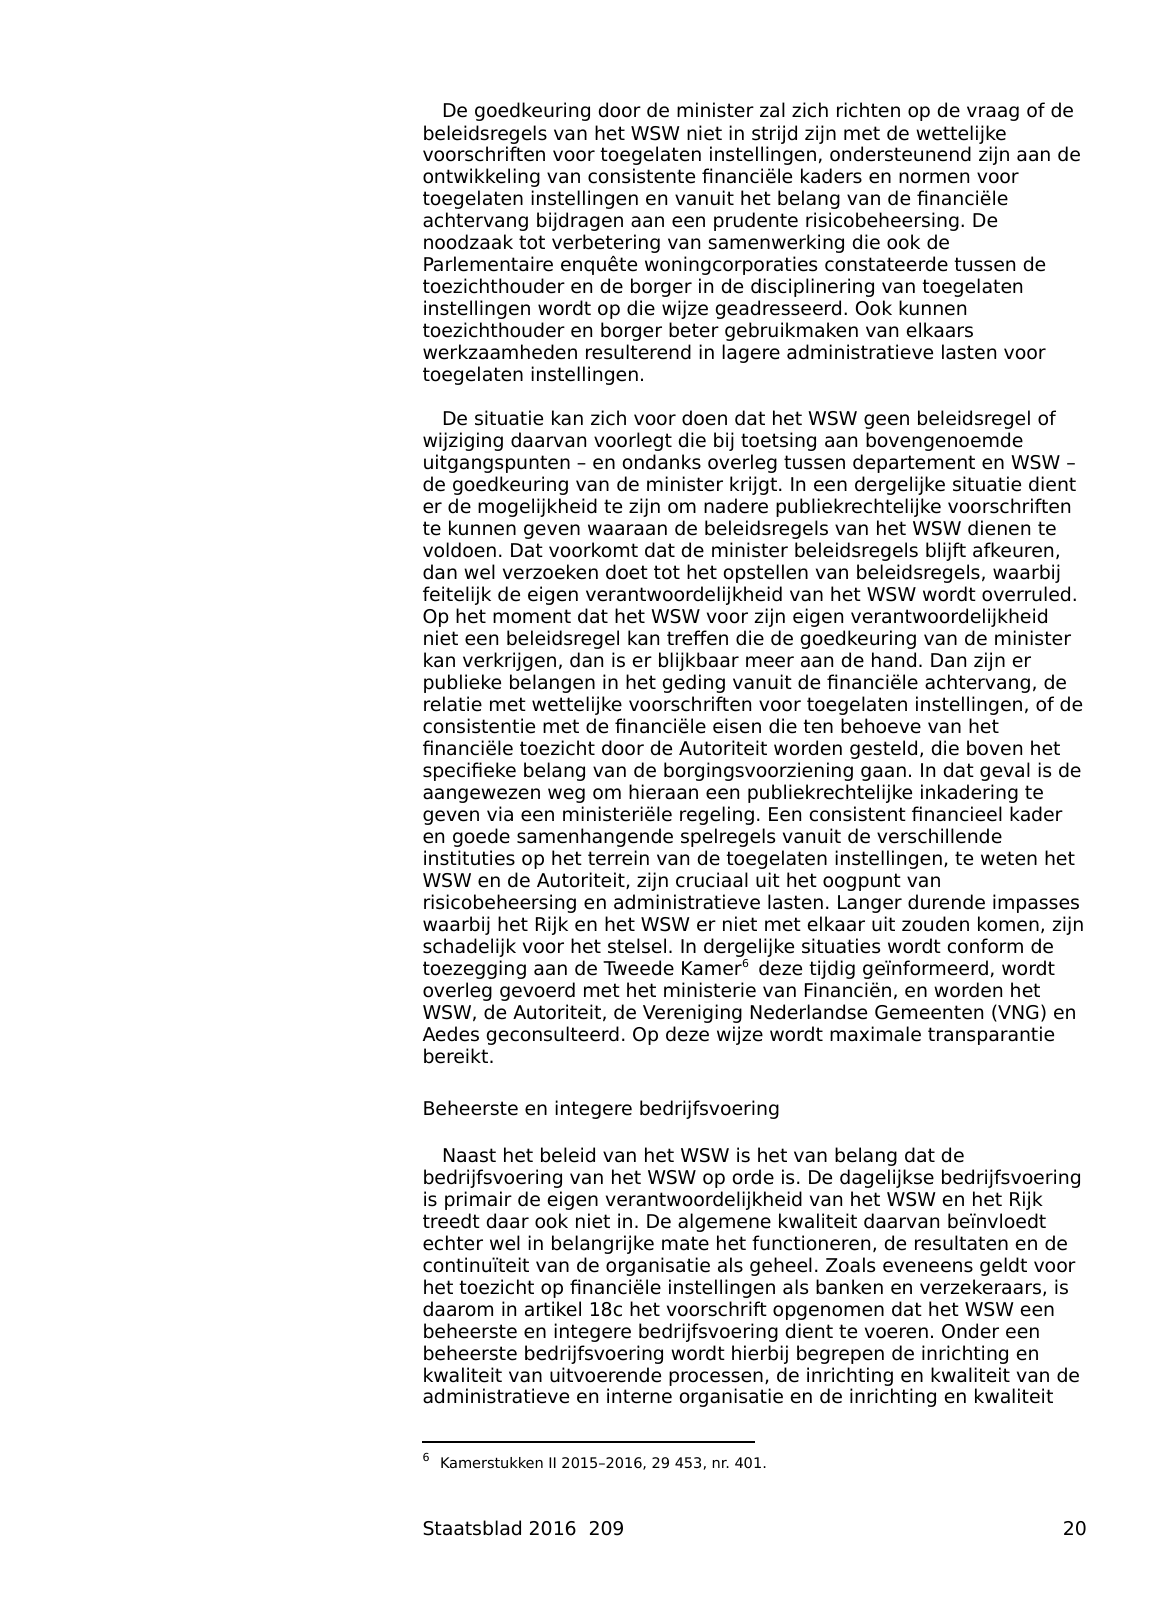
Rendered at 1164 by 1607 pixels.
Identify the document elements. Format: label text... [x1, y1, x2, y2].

text De situatie kan zich voor doen dat het WSW geen beleidsregel of wijziging daarvan voorlegt die bij toetsing aan bovengenoemde uitgangspunten – en ondanks overleg tussen departement en WSW – de goedkeuring van de minister krijgt. In een dergelijke situatie dient er de mogelijkheid te zijn om nadere publiekrechtelijke voorschriften te kunnen geven waaraan de beleidsregels van het WSW dienen te voldoen. Dat voorkomt dat de minister beleidsregels blijft afkeuren, dan wel verzoeken doet tot het opstellen van beleidsregels, waarbij feitelijk de eigen verantwoordelijkheid van het WSW wordt overruled. Op het moment dat het WSW voor zijn eigen verantwoordelijkheid niet een beleidsregel kan treffen die de goedkeuring van de minister kan verkrijgen, dan is er blijkbaar meer aan de hand. Dan zijn er publieke belangen in het geding vanuit de financiële achtervang, de relatie met wettelijke voorschriften voor toegelaten instellingen, of de consistentie met de financiële eisen die ten behoeve van het financiële toezicht door de Autoriteit worden gesteld, die boven het specifieke belang van de borgingsvoorziening gaan. In dat geval is de aangewezen weg om hieraan een publiekrechtelijke inkadering te geven via een ministeriële regeling. Een consistent financieel kader en goede samenhangende spelregels vanuit de verschillende instituties op het terrein van de toegelaten instellingen, te weten het WSW en de Autoriteit, zijn cruciaal uit het oogpunt van risicobeheersing en administratieve lasten. Langer durende impasses waarbij het Rijk en het WSW er niet met elkaar uit zouden komen, zijn schadelijk voor het stelsel. In dergelijke situaties wordt conform de toezegging aan de Tweede Kamer deze tijdig geïnformeerd, wordt overleg gevoerd met het ministerie van Financiën, en worden het WSW, de Autoriteit, de Vereniging Nederlandse Gemeenten (VNG) en Aedes geconsulteerd. Op deze wijze wordt maximale transparantie bereikt. [422, 408, 1087, 1068]
subtitle Beheerste en integere bedrijfsvoering [422, 1098, 1087, 1120]
text Kamerstukken II 2015–2016, 29 453, nr. 401. [422, 1451, 1087, 1473]
text De goedkeuring door de minister zal zich richten op de vraag of de beleidsregels van het WSW niet in strijd zijn met de wettelijke voorschriften voor toegelaten instellingen, ondersteunend zijn aan de ontwikkeling van consistente financiële kaders en normen voor toegelaten instellingen en vanuit het belang van de financiële achtervang bijdragen aan een prudente risicobeheersing. De noodzaak tot verbetering van samenwerking die ook de Parlementaire enquête woningcorporaties constateerde tussen de toezichthouder en de borger in de disciplinering van toegelaten instellingen wordt op die wijze geadresseerd. Ook kunnen toezichthouder en borger beter gebruikmaken van elkaars werkzaamheden resulterend in lagere administratieve lasten voor toegelaten instellingen. [422, 100, 1087, 386]
text Naast het beleid van het WSW is het van belang dat de bedrijfsvoering van het WSW op orde is. De dagelijkse bedrijfsvoering is primair de eigen verantwoordelijkheid van het WSW en het Rijk treedt daar ook niet in. De algemene kwaliteit daarvan beïnvloedt echter wel in belangrijke mate het functioneren, de resultaten en de continuïteit van de organisatie als geheel. Zoals eveneens geldt voor het toezicht op financiële instellingen als banken en verzekeraars, is daarom in artikel 18c het voorschrift opgenomen dat het WSW een beheerste en integere bedrijfsvoering dient te voeren. Onder een beheerste bedrijfsvoering wordt hierbij begrepen de inrichting en kwaliteit van uitvoerende processen, de inrichting en kwaliteit van de administratieve en interne organisatie en de inrichting en kwaliteit [422, 1145, 1087, 1408]
